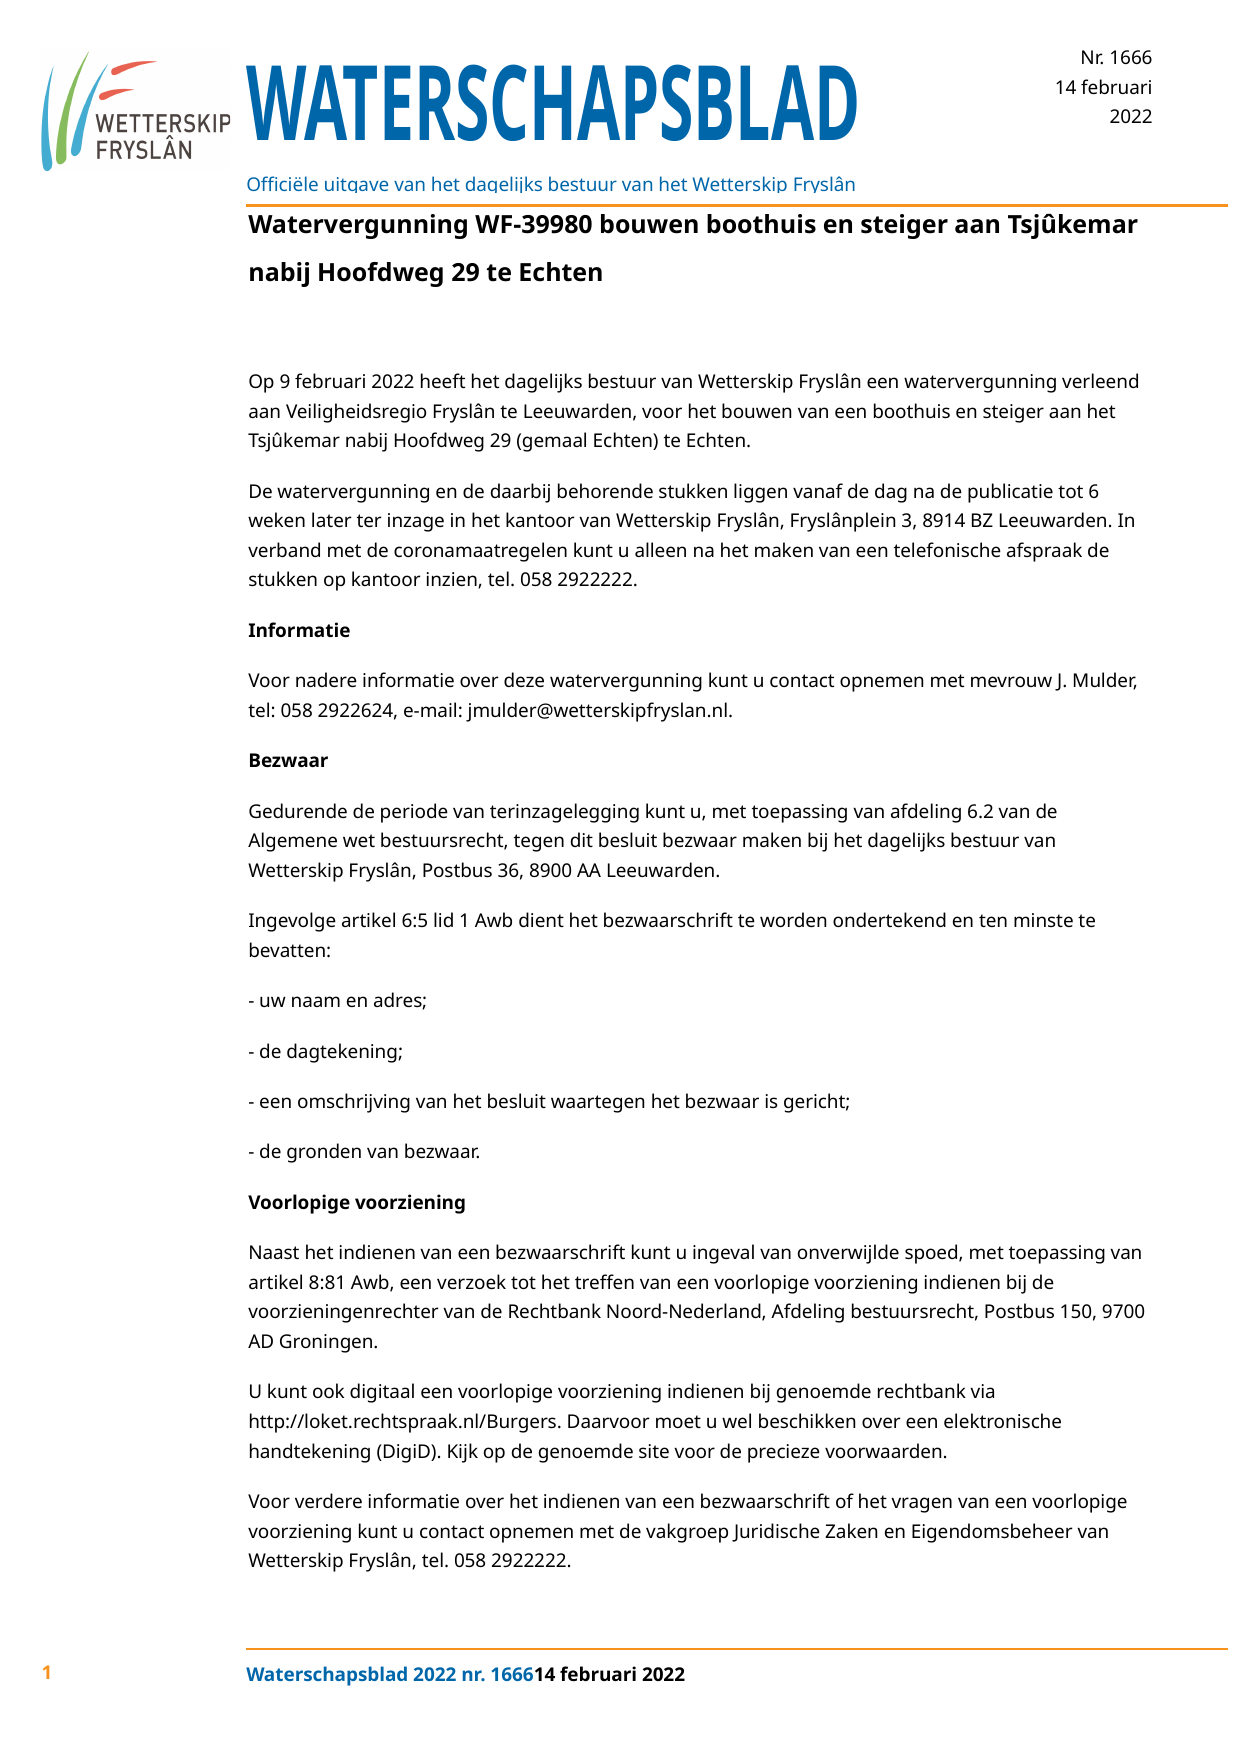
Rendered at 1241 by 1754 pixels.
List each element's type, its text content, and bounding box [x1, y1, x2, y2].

text Bezwaar [248, 747, 1152, 773]
picture [41, 47, 231, 172]
text - een omschrijving van het besluit waartegen het bezwaar is gericht; [248, 1088, 1152, 1114]
text De watervergunning en de daarbij behorende stukken liggen vanaf de dag na de publicatie tot 6 weken later ter inzage in het kantoor van Wetterskip Fryslân, Fryslânplein 3, 8914 BZ Leeuwarden. In verband met de coronamaatregelen kunt u alleen na het maken van een telefonische afspraak de stukken op kantoor inzien, tel. 058 2922222. [248, 478, 1152, 592]
text Voorlopige voorziening [248, 1189, 1152, 1215]
text Voor verdere informatie over het indienen van een bezwaarschrift of het vragen van een voorlopige voorziening kunt u contact opnemen met de vakgroep Juridische Zaken en Eigendomsbeheer van Wetterskip Fryslân, tel. 058 2922222. [248, 1488, 1152, 1573]
text Watervergunning WF-39980 bouwen boothuis en steiger aan Tsjûkemar nabij Hoofdweg 29 te Echten [248, 207, 1152, 288]
text Ingevolge artikel 6:5 lid 1 Awb dient het bezwaarschrift te worden ondertekend en ten minste te bevatten: [248, 907, 1152, 963]
text Naast het indienen van een bezwaarschrift kunt u ingeval van onverwijlde spoed, met toepassing van artikel 8:81 Awb, een verzoek tot het treffen van een voorlopige voorziening indienen bij de voorzieningenrechter van de Rechtbank Noord-Nederland, Afdeling bestuursrecht, Postbus 150, 9700 AD Groningen. [248, 1239, 1152, 1354]
text U kunt ook digitaal een voorlopige voorziening indienen bij genoemde rechtbank via http://loket.rechtspraak.nl/Burgers. Daarvoor moet u wel beschikken over een elektronische handtekening (DigiD). Kijk op de genoemde site voor de precieze voorwaarden. [248, 1379, 1152, 1464]
text Informatie [248, 617, 1152, 643]
text Gedurende de periode van terinzagelegging kunt u, met toepassing van afdeling 6.2 van de Algemene wet bestuursrecht, tegen dit besluit bezwaar maken bij het dagelijks bestuur van Wetterskip Fryslân, Postbus 36, 8900 AA Leeuwarden. [248, 798, 1152, 883]
text - de gronden van bezwaar. [248, 1139, 1152, 1164]
text Voor nadere informatie over deze watervergunning kunt u contact opnemen met mevrouw J. Mulder, tel: 058 2922624, e-mail: jmulder@wetterskipfryslan.nl. [248, 667, 1152, 723]
text Op 9 februari 2022 heeft het dagelijks bestuur van Wetterskip Fryslân een watervergunning verleend aan Veiligheidsregio Fryslân te Leeuwarden, voor het bouwen van een boothuis en steiger aan het Tsjûkemar nabij Hoofdweg 29 (gemaal Echten) te Echten. [248, 368, 1152, 453]
text - uw naam en adres; [248, 987, 1152, 1013]
text - de dagtekening; [248, 1038, 1152, 1064]
